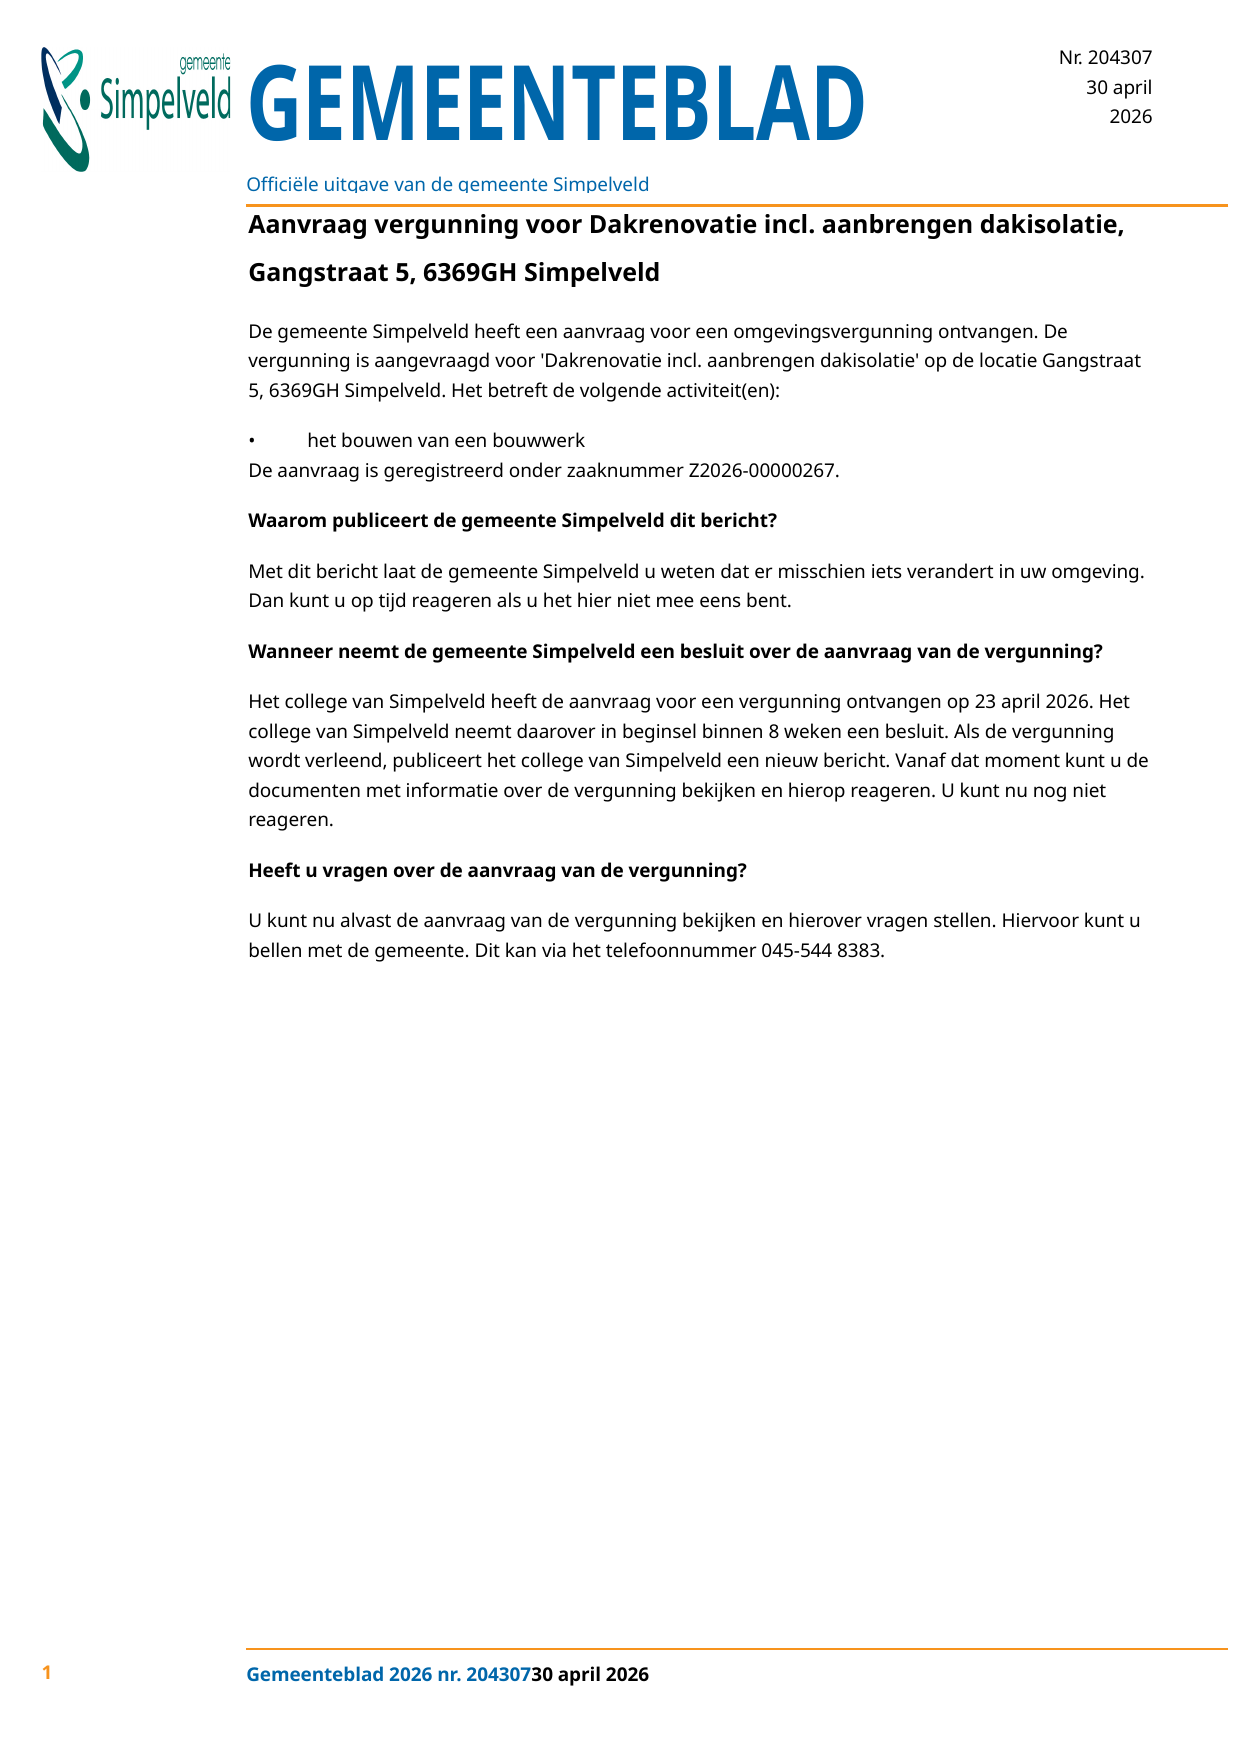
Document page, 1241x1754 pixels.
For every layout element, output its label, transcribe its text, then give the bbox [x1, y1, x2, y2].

text De gemeente Simpelveld heeft een aanvraag voor een omgevingsvergunning ontvangen. De vergunning is aangevraagd voor 'Dakrenovatie incl. aanbrengen dakisolatie' op de locatie Gangstraat 5, 6369GH Simpelveld. Het betreft de volgende activiteit(en): [248, 318, 1152, 403]
picture [41, 47, 231, 172]
text U kunt nu alvast de aanvraag van de vergunning bekijken en hierover vragen stellen. Hiervoor kunt u bellen met de gemeente. Dit kan via het telefoonnummer 045-544 8383. [248, 907, 1152, 963]
text Aanvraag vergunning voor Dakrenovatie incl. aanbrengen dakisolatie, Gangstraat 5, 6369GH Simpelveld [248, 207, 1152, 288]
text Wanneer neemt de gemeente Simpelveld een besluit over de aanvraag van de vergunning? [248, 638, 1152, 664]
text Met dit bericht laat de gemeente Simpelveld u weten dat er misschien iets verandert in uw omgeving. Dan kunt u op tijd reageren als u het hier niet mee eens bent. [248, 558, 1152, 613]
text Heeft u vragen over de aanvraag van de vergunning? [248, 857, 1152, 883]
text Het college van Simpelveld heeft de aanvraag voor een vergunning ontvangen op 23 april 2026. Het college van Simpelveld neemt daarover in beginsel binnen 8 weken een besluit. Als de vergunning wordt verleend, publiceert het college van Simpelveld een nieuw bericht. Vanaf dat moment kunt u de documenten met informatie over de vergunning bekijken en hierop reageren. U kunt nu nog niet reageren. [248, 688, 1152, 832]
list het bouwen van een bouwwerk [248, 427, 1152, 453]
text Waarom publiceert de gemeente Simpelveld dit bericht? [248, 507, 1152, 533]
text De aanvraag is geregistreerd onder zaaknummer Z2026-00000267. [248, 457, 1152, 483]
